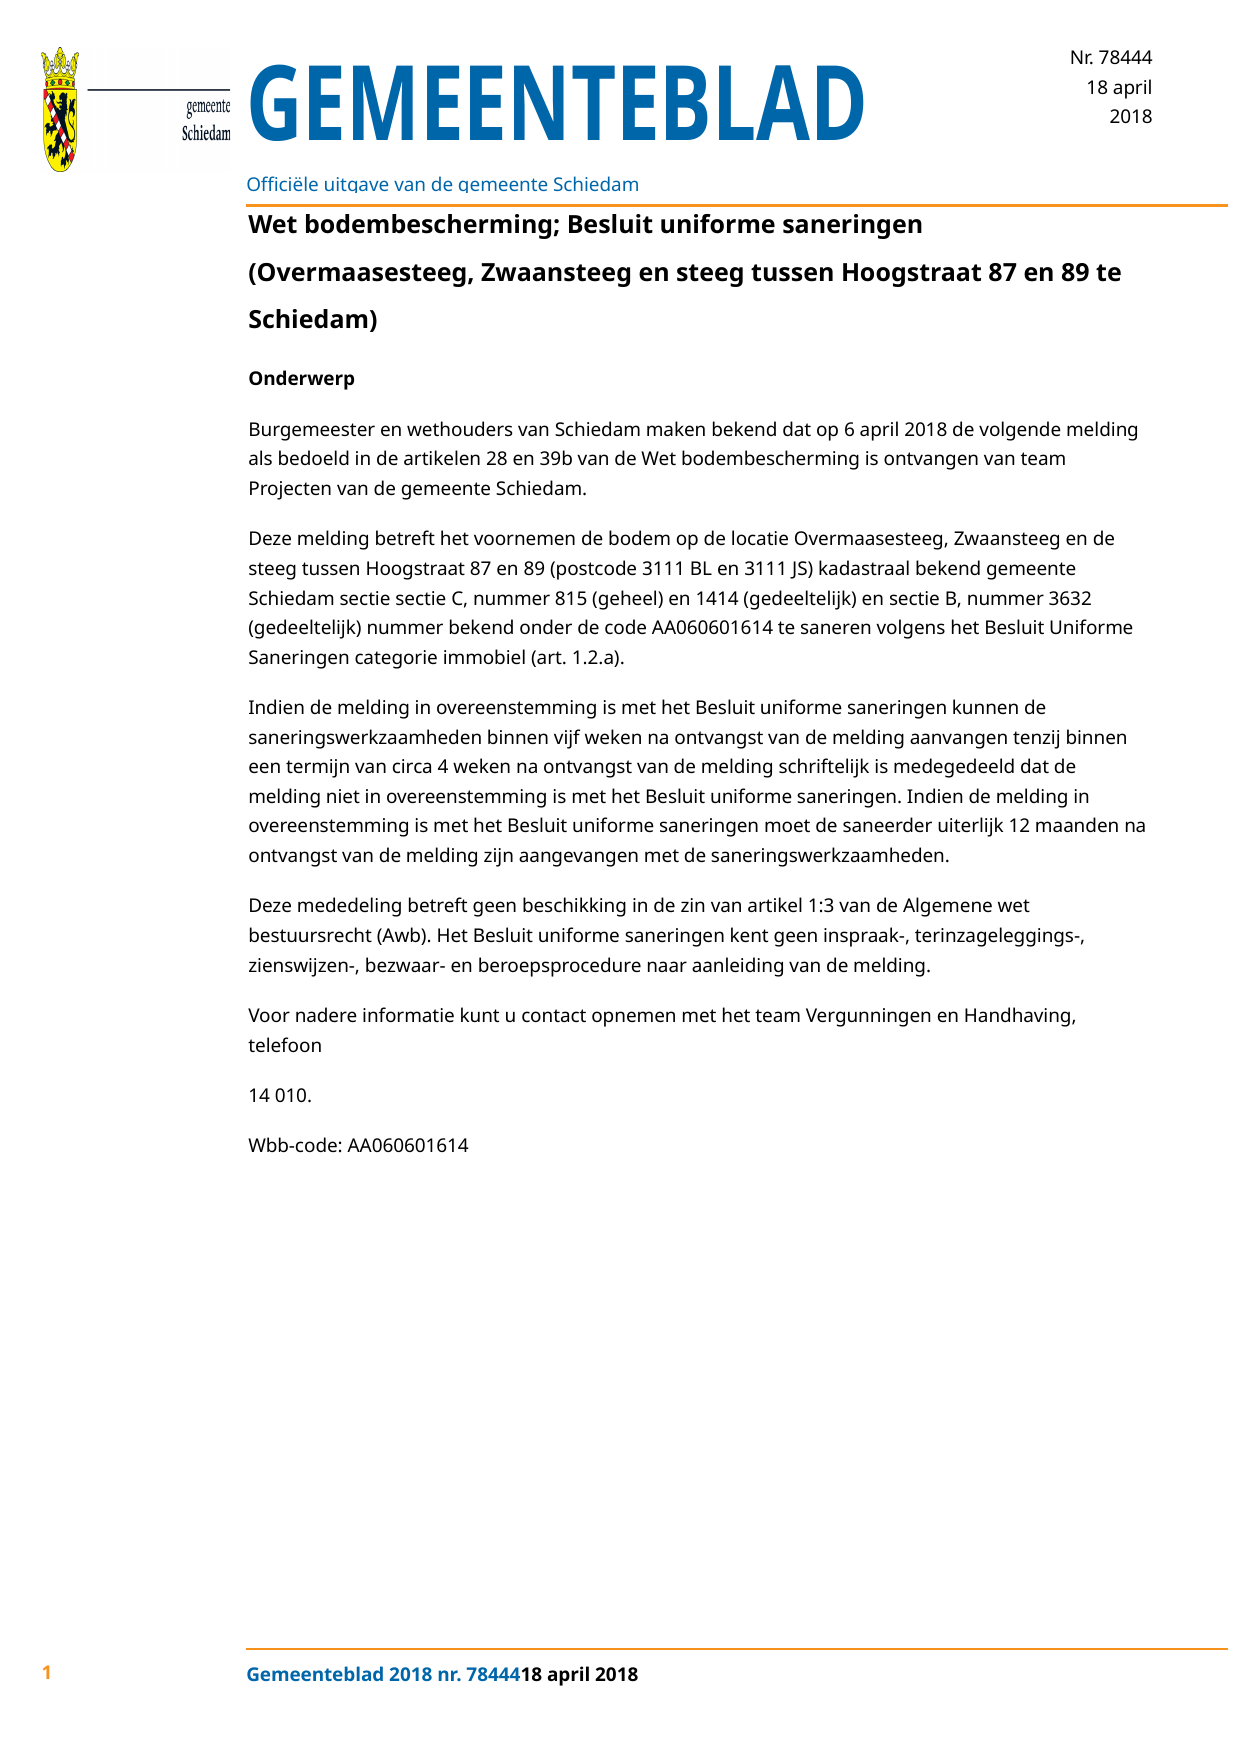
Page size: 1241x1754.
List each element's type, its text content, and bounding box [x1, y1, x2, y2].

text Burgemeester en wethouders van Schiedam maken bekend dat op 6 april 2018 de volgende melding als bedoeld in de artikelen 28 en 39b van de Wet bodembescherming is ontvangen van team Projecten van de gemeente Schiedam. [248, 416, 1152, 501]
text Indien de melding in overeenstemming is met het Besluit uniforme saneringen kunnen de saneringswerkzaamheden binnen vijf weken na ontvangst van de melding aanvangen tenzij binnen een termijn van circa 4 weken na ontvangst van de melding schriftelijk is medegedeeld dat de melding niet in overeenstemming is met het Besluit uniforme saneringen. Indien de melding in overeenstemming is met het Besluit uniforme saneringen moet de saneerder uiterlijk 12 maanden na ontvangst van de melding zijn aangevangen met de saneringswerkzaamheden. [248, 694, 1152, 868]
picture [41, 47, 231, 172]
text Wet bodembescherming; Besluit uniforme saneringen (Overmaasesteeg, Zwaansteeg en steeg tussen Hoogstraat 87 en 89 te Schiedam) [248, 207, 1152, 336]
text Deze mededeling betreft geen beschikking in de zin van artikel 1:3 van de Algemene wet bestuursrecht (Awb). Het Besluit uniforme saneringen kent geen inspraak-, terinzageleggings-, zienswijzen-, bezwaar- en beroepsprocedure naar aanleiding van de melding. [248, 893, 1152, 977]
text Deze melding betreft het voornemen de bodem op de locatie Overmaasesteeg, Zwaansteeg en de steeg tussen Hoogstraat 87 en 89 (postcode 3111 BL en 3111 JS) kadastraal bekend gemeente Schiedam sectie sectie C, nummer 815 (geheel) en 1414 (gedeeltelijk) en sectie B, nummer 3632 (gedeeltelijk) nummer bekend onder de code AA060601614 te saneren volgens het Besluit Uniforme Saneringen categorie immobiel (art. 1.2.a). [248, 526, 1152, 669]
text Wbb-code: AA060601614 [248, 1133, 1152, 1158]
text 14 010. [248, 1082, 1152, 1108]
text Voor nadere informatie kunt u contact opnemen met het team Vergunningen en Handhaving, telefoon [248, 1002, 1152, 1057]
text Onderwerp [248, 366, 1152, 391]
